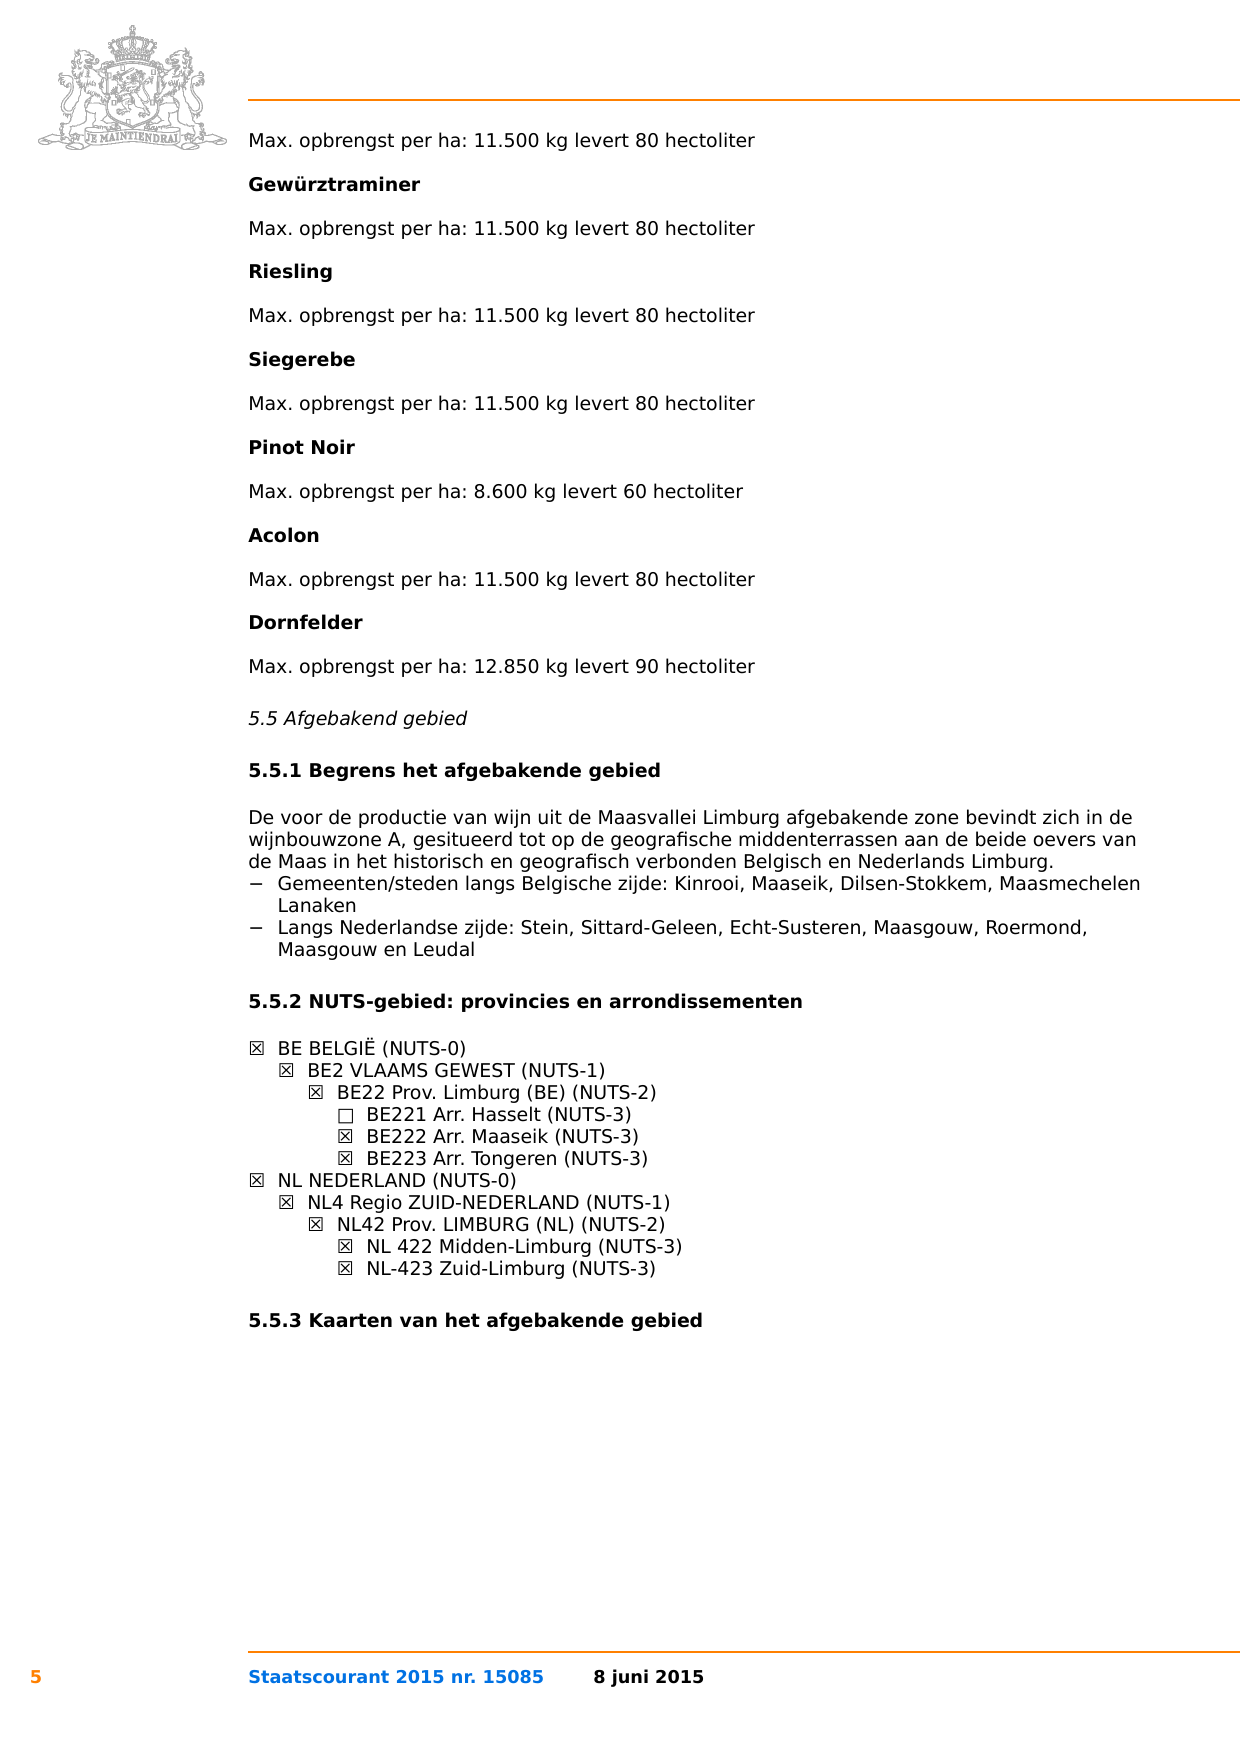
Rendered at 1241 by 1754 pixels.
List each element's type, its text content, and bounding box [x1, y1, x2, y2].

text Max. opbrengst per ha: 11.500 kg levert 80 hectoliter [248, 130, 1163, 152]
text Acolon [248, 524, 1163, 547]
text ☒ NL4 Regio ZUID-NEDERLAND (NUTS-1) [278, 1192, 1163, 1214]
text Riesling [248, 261, 1163, 283]
subtitle 5.5 Afgebakend gebied [248, 708, 1163, 730]
text ☒ BE2 VLAAMS GEWEST (NUTS-1) [278, 1060, 1163, 1082]
text De voor de productie van wijn uit de Maasvallei Limburg afgebakende zone bevindt zich in de wijnbouwzone A, gesitueerd tot op de geografische middenterrassen aan de beide oevers van de Maas in het historisch en geografisch verbonden Belgisch en Nederlands Limburg. [248, 807, 1163, 873]
subtitle 5.5.2 NUTS-gebied: provincies en arrondissementen [248, 991, 1163, 1013]
text ☒ NL42 Prov. LIMBURG (NL) (NUTS-2) [307, 1214, 1163, 1236]
text Siegerebe [248, 349, 1163, 371]
text Max. opbrengst per ha: 11.500 kg levert 80 hectoliter [248, 393, 1163, 415]
text □ BE221 Arr. Hasselt (NUTS-3) [337, 1104, 1163, 1126]
text ☒ NL NEDERLAND (NUTS-0) [248, 1170, 1163, 1192]
text ☒ BE222 Arr. Maaseik (NUTS-3) [337, 1126, 1163, 1148]
text Max. opbrengst per ha: 12.850 kg levert 90 hectoliter [248, 656, 1163, 678]
text Dornfelder [248, 612, 1163, 634]
text ☒ NL-423 Zuid-Limburg (NUTS-3) [337, 1258, 1163, 1280]
text Gewürztraminer [248, 174, 1163, 196]
text − Langs Nederlandse zijde: Stein, Sittard-Geleen, Echt-Susteren, Maasgouw, Roermond, Maasgouw en Leudal [248, 917, 1163, 961]
text ☒ NL 422 Midden-Limburg (NUTS-3) [337, 1236, 1163, 1258]
text ☒ BE22 Prov. Limburg (BE) (NUTS-2) [307, 1082, 1163, 1104]
text ☒ BE BELGIË (NUTS-0) [248, 1038, 1163, 1060]
text Max. opbrengst per ha: 11.500 kg levert 80 hectoliter [248, 568, 1163, 590]
picture [38, 25, 227, 150]
subtitle 5.5.1 Begrens het afgebakende gebied [248, 760, 1163, 782]
text Max. opbrengst per ha: 11.500 kg levert 80 hectoliter [248, 218, 1163, 239]
text Pinot Noir [248, 437, 1163, 459]
text ☒ BE223 Arr. Tongeren (NUTS-3) [337, 1148, 1163, 1170]
subtitle 5.5.3 Kaarten van het afgebakende gebied [248, 1310, 1163, 1332]
text Max. opbrengst per ha: 11.500 kg levert 80 hectoliter [248, 305, 1163, 327]
text − Gemeenten/steden langs Belgische zijde: Kinrooi, Maaseik, Dilsen-Stokkem, Maasmechelen Lanaken [248, 873, 1163, 917]
text Max. opbrengst per ha: 8.600 kg levert 60 hectoliter [248, 481, 1163, 503]
